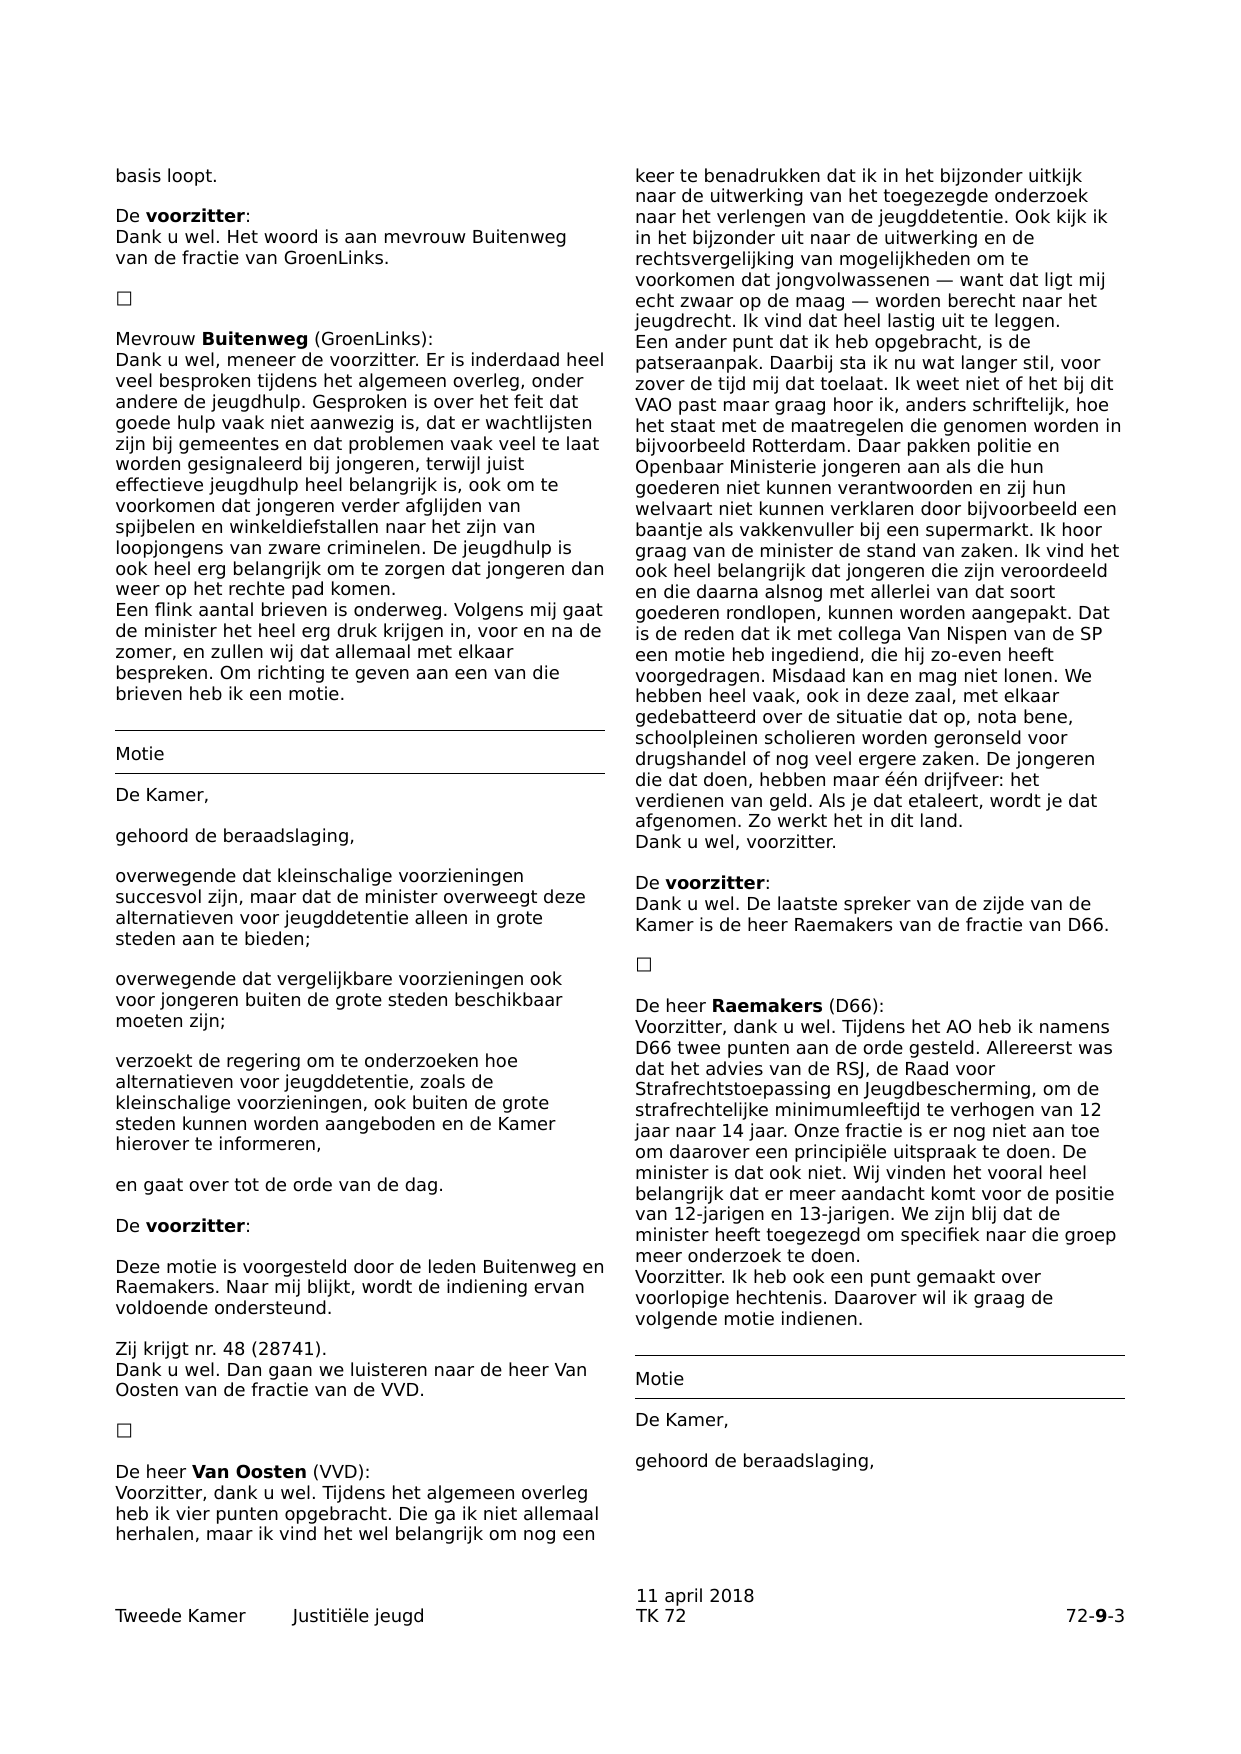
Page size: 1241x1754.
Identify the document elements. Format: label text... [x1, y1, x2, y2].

text Dank u wel, meneer de voorzitter. Er is inderdaad heel veel besproken tijdens het algemeen overleg, onder andere de jeugdhulp. Gesproken is over het feit dat goede hulp vaak niet aanwezig is, dat er wachtlijsten zijn bij gemeentes en dat problemen vaak veel te laat worden gesignaleerd bij jongeren, terwijl juist effectieve jeugdhulp heel belangrijk is, ook om te voorkomen dat jongeren verder afglijden van spijbelen en winkeldiefstallen naar het zijn van loopjongens van zware criminelen. De jeugdhulp is ook heel erg belangrijk om te zorgen dat jongeren dan weer op het rechte pad komen. [115, 350, 605, 600]
text Voorzitter, dank u wel. Tijdens het AO heb ik namens D66 twee punten aan de orde gesteld. Allereerst was dat het advies van de RSJ, de Raad voor Strafrechtstoepassing en Jeugdbescherming, om de strafrechtelijke minimumleeftijd te verhogen van 12 jaar naar 14 jaar. Onze fractie is er nog niet aan toe om daarover een principiële uitspraak te doen. De minister is dat ook niet. Wij vinden het vooral heel belangrijk dat er meer aandacht komt voor de positie van 12-jarigen en 13-jarigen. We zijn blij dat de minister heeft toegezegd om specifiek naar die groep meer onderzoek te doen. [635, 1017, 1125, 1267]
text Voorzitter, dank u wel. Tijdens het algemeen overleg heb ik vier punten opgebracht. Die ga ik niet allemaal herhalen, maar ik vind het wel belangrijk om nog een [115, 1482, 605, 1545]
text overwegende dat vergelijkbare voorzieningen ook voor jongeren buiten de grote steden beschikbaar moeten zijn; [115, 969, 605, 1031]
text ⬜ [115, 288, 605, 309]
text Een ander punt dat ik heb opgebracht, is de patseraanpak. Daarbij sta ik nu wat langer stil, voor zover de tijd mij dat toelaat. Ik weet niet of het bij dit VAO past maar graag hoor ik, anders schriftelijk, hoe het staat met de maatregelen die genomen worden in bijvoorbeeld Rotterdam. Daar pakken politie en Openbaar Ministerie jongeren aan als die hun goederen niet kunnen verantwoorden en zij hun welvaart niet kunnen verklaren door bijvoorbeeld een baantje als vakkenvuller bij een supermarkt. Ik hoor graag van de minister de stand van zaken. Ik vind het ook heel belangrijk dat jongeren die zijn veroordeeld en die daarna alsnog met allerlei van dat soort goederen rondlopen, kunnen worden aangepakt. Dat is de reden dat ik met collega Van Nispen van de SP een motie heb ingediend, die hij zo-even heeft voorgedragen. Misdaad kan en mag niet lonen. We hebben heel vaak, ook in deze zaal, met elkaar gedebatteerd over de situatie dat op, nota bene, schoolpleinen scholieren worden geronseld voor drugshandel of nog veel ergere zaken. De jongeren die dat doen, hebben maar één drijfveer: het verdienen van geld. Als je dat etaleert, wordt je dat afgenomen. Zo werkt het in dit land. [635, 332, 1125, 832]
text Dank u wel, voorzitter. [635, 832, 1125, 853]
text ⬜ [115, 1421, 605, 1442]
text keer te benadrukken dat ik in het bijzonder uitkijk naar de uitwerking van het toegezegde onderzoek naar het verlengen van de jeugddetentie. Ook kijk ik in het bijzonder uit naar de uitwerking en de rechtsvergelijking van mogelijkheden om te voorkomen dat jongvolwassenen — want dat ligt mij echt zwaar op de maag — worden berecht naar het jeugdrecht. Ik vind dat heel lastig uit te leggen. [635, 165, 1125, 332]
text Zij krijgt nr. 48 (28741). [115, 1339, 605, 1359]
text Motie [635, 1369, 1125, 1390]
text Motie [115, 744, 605, 765]
text Voorzitter. Ik heb ook een punt gemaakt over voorlopige hechtenis. Daarover wil ik graag de volgende motie indienen. [635, 1267, 1125, 1329]
text De heer Raemakers (D66): [635, 996, 1125, 1017]
text overwegende dat kleinschalige voorzieningen succesvol zijn, maar dat de minister overweegt deze alternatieven voor jeugddetentie alleen in grote steden aan te bieden; [115, 866, 605, 949]
text gehoord de beraadslaging, [115, 826, 605, 846]
text De heer Van Oosten (VVD): [115, 1462, 605, 1482]
text basis loopt. [115, 165, 605, 186]
text Dank u wel. De laatste spreker van de zijde van de Kamer is de heer Raemakers van de fractie van D66. [635, 893, 1125, 935]
text Mevrouw Buitenweg (GroenLinks): [115, 329, 605, 350]
text De voorzitter: [115, 206, 605, 227]
text Een flink aantal brieven is onderweg. Volgens mij gaat de minister het heel erg druk krijgen in, voor en na de zomer, en zullen wij dat allemaal met elkaar bespreken. Om richting te geven aan een van die brieven heb ik een motie. [115, 600, 605, 704]
text Deze motie is voorgesteld door de leden Buitenweg en Raemakers. Naar mij blijkt, wordt de indiening ervan voldoende ondersteund. [115, 1256, 605, 1319]
text Dank u wel. Dan gaan we luisteren naar de heer Van Oosten van de fractie van de VVD. [115, 1359, 605, 1401]
text ⬜ [635, 955, 1125, 976]
text verzoekt de regering om te onderzoeken hoe alternatieven voor jeugddetentie, zoals de kleinschalige voorzieningen, ook buiten de grote steden kunnen worden aangeboden en de Kamer hierover te informeren, [115, 1051, 605, 1155]
text De voorzitter: [635, 873, 1125, 893]
text De Kamer, [635, 1410, 1125, 1431]
text gehoord de beraadslaging, [635, 1451, 1125, 1471]
text en gaat over tot de orde van de dag. [115, 1175, 605, 1196]
text De Kamer, [115, 785, 605, 806]
text De voorzitter: [115, 1216, 605, 1236]
text Dank u wel. Het woord is aan mevrouw Buitenweg van de fractie van GroenLinks. [115, 227, 605, 268]
